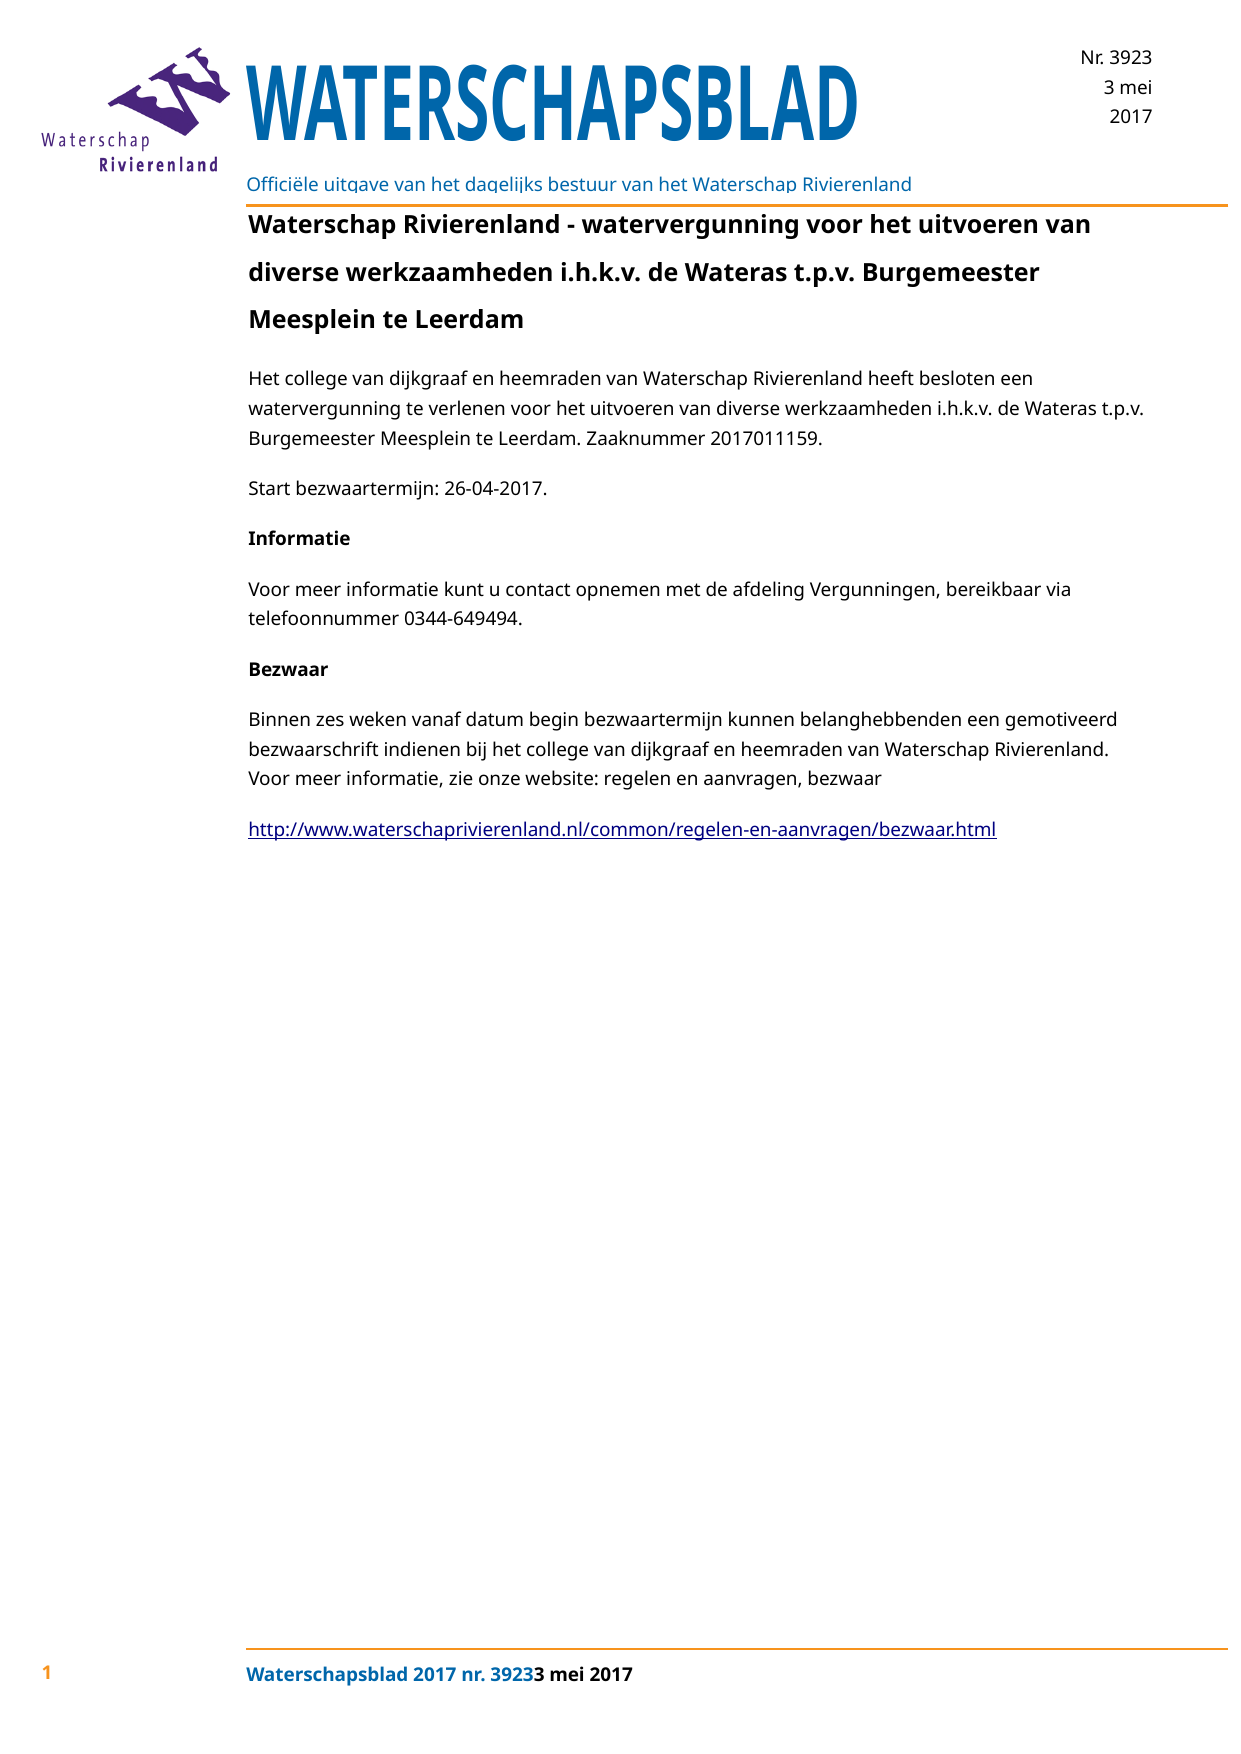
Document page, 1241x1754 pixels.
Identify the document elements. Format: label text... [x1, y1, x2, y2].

text Informatie [248, 526, 1152, 551]
text Voor meer informatie kunt u contact opnemen met de afdeling Vergunningen, bereikbaar via telefoonnummer 0344-649494. [248, 576, 1152, 631]
text Start bezwaartermijn: 26-04-2017. [248, 475, 1152, 501]
picture [41, 47, 231, 172]
text Het college van dijkgraaf en heemraden van Waterschap Rivierenland heeft besloten een watervergunning te verlenen voor het uitvoeren van diverse werkzaamheden i.h.k.v. de Wateras t.p.v. Burgemeester Meesplein te Leerdam. Zaaknummer 2017011159. [248, 366, 1152, 450]
text Waterschap Rivierenland - watervergunning voor het uitvoeren van diverse werkzaamheden i.h.k.v. de Wateras t.p.v. Burgemeester Meesplein te Leerdam [248, 207, 1152, 336]
text Bezwaar [248, 656, 1152, 682]
text http://www.waterschaprivierenland.nl/common/regelen-en-aanvragen/bezwaar.html [248, 816, 1152, 842]
text Binnen zes weken vanaf datum begin bezwaartermijn kunnen belanghebbenden een gemotiveerd bezwaarschrift indienen bij het college van dijkgraaf en heemraden van Waterschap Rivierenland. Voor meer informatie, zie onze website: regelen en aanvragen, bezwaar [248, 706, 1152, 791]
